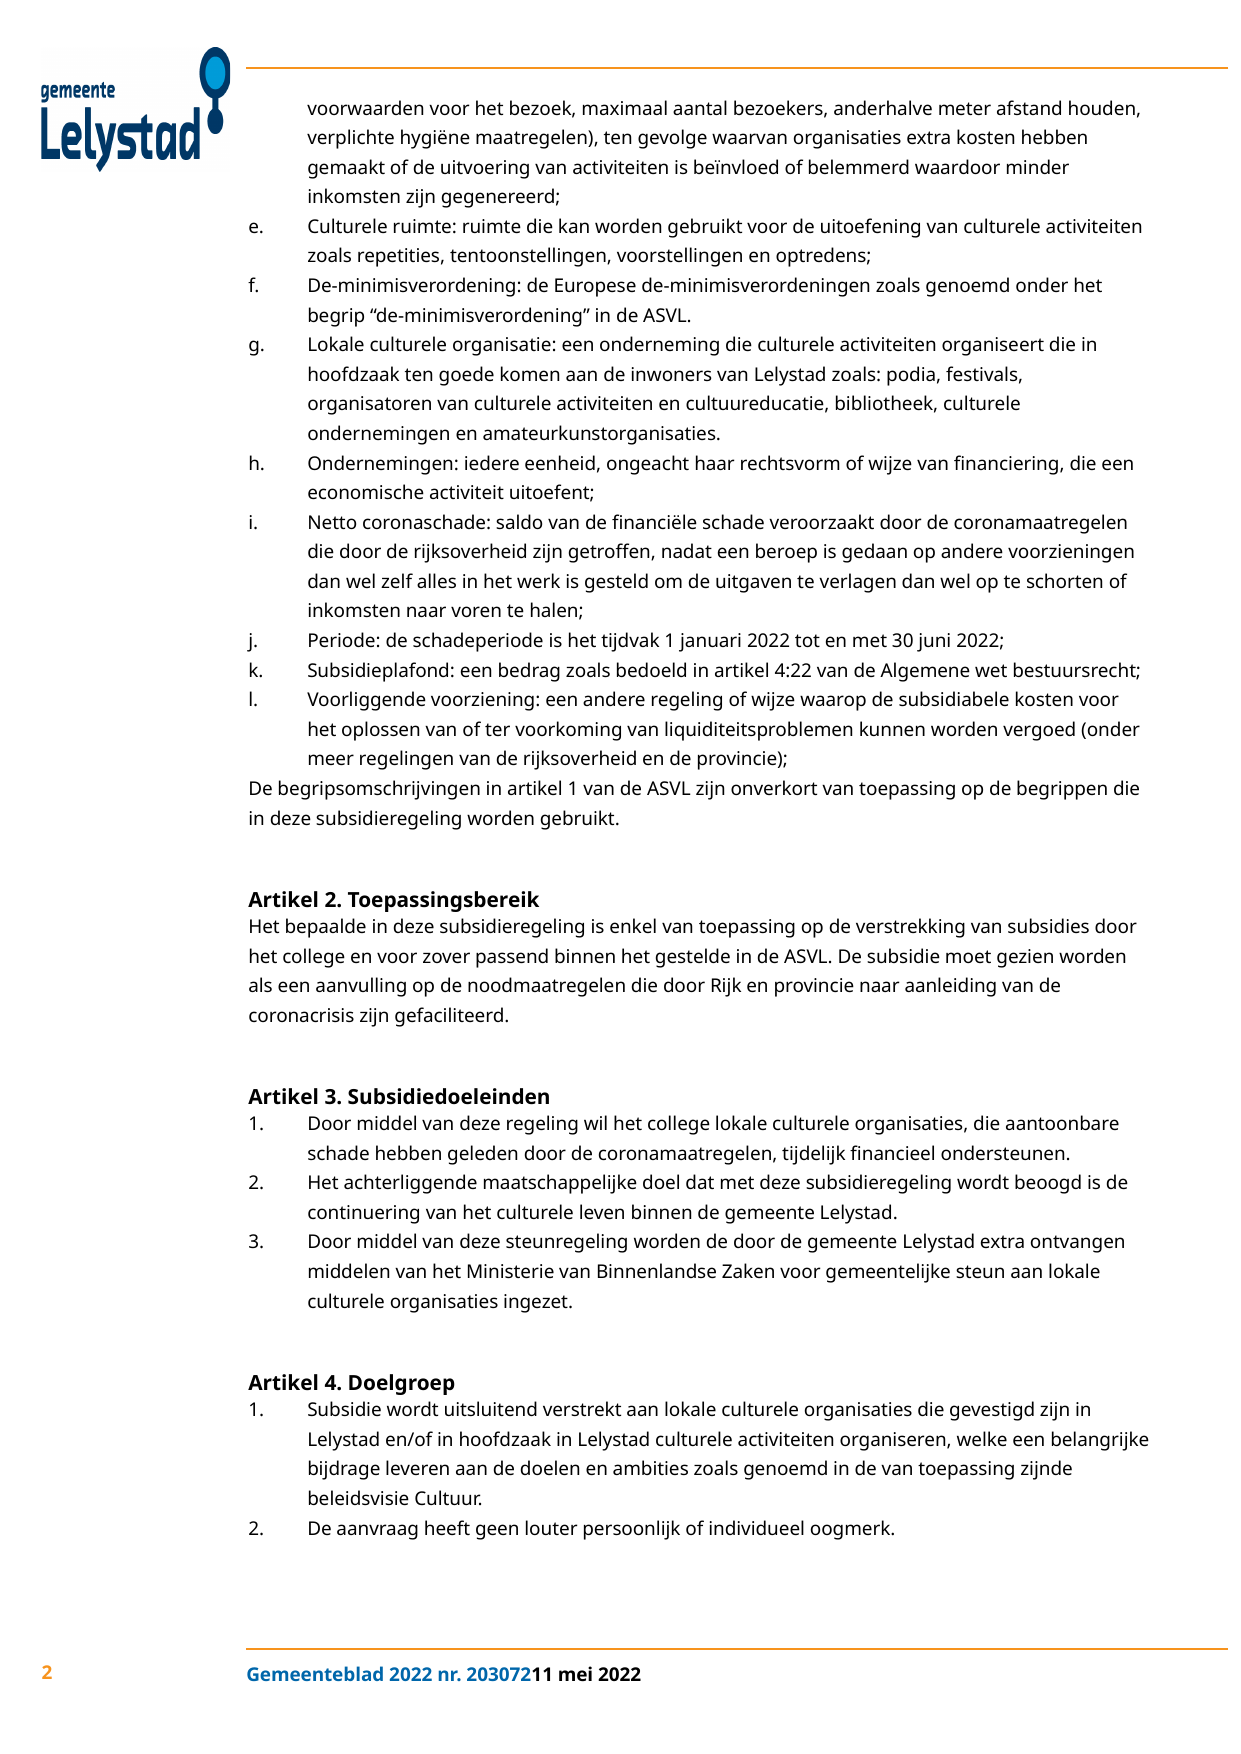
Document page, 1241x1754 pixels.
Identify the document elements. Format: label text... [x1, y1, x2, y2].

text Artikel 4. Doelgroep [248, 1368, 1152, 1396]
text Het bepaalde in deze subsidieregeling is enkel van toepassing op de verstrekking van subsidies door [248, 913, 1152, 939]
list Netto coronaschade: saldo van de financiële schade veroorzaakt door de coronamaatregelen die door de rijksoverheid zijn getroffen, nadat een beroep is gedaan op andere voorzieningen dan wel zelf alles in het werk is gesteld om de uitgaven te verlagen dan wel op te schorten of inkomsten naar voren te halen; [248, 509, 1152, 623]
list Periode: de schadeperiode is het tijdvak 1 januari 2022 tot en met 30 juni 2022; [248, 627, 1152, 653]
list Lokale culturele organisatie: een onderneming die culturele activiteiten organiseert die in hoofdzaak ten goede komen aan de inwoners van Lelystad zoals: podia, festivals, organisatoren van culturele activiteiten en cultuureducatie, bibliotheek, culturele ondernemingen en amateurkunstorganisaties. [248, 331, 1152, 446]
list Subsidieplafond: een bedrag zoals bedoeld in artikel 4:22 van de Algemene wet bestuursrecht; [248, 657, 1152, 683]
text het college en voor zover passend binnen het gestelde in de ASVL. De subsidie moet gezien worden als een aanvulling op de noodmaatregelen die door Rijk en provincie naar aanleiding van de coronacrisis zijn gefaciliteerd. [248, 943, 1152, 1028]
list Voorliggende voorziening: een andere regeling of wijze waarop de subsidiabele kosten voor het oplossen van of ter voorkoming van liquiditeitsproblemen kunnen worden vergoed (onder meer regelingen van de rijksoverheid en de provincie); [248, 686, 1152, 771]
list De aanvraag heeft geen louter persoonlijk of individueel oogmerk. [248, 1515, 1152, 1540]
list Het achterliggende maatschappelijke doel dat met deze subsidieregeling wordt beoogd is de continuering van het culturele leven binnen de gemeente Lelystad. [248, 1169, 1152, 1225]
list Door middel van deze steunregeling worden de door de gemeente Lelystad extra ontvangen middelen van het Ministerie van Binnenlandse Zaken voor gemeentelijke steun aan lokale culturele organisaties ingezet. [248, 1229, 1152, 1314]
list Ondernemingen: iedere eenheid, ongeacht haar rechtsvorm of wijze van financiering, die een economische activiteit uitoefent; [248, 450, 1152, 505]
list Subsidie wordt uitsluitend verstrekt aan lokale culturele organisaties die gevestigd zijn in Lelystad en/of in hoofdzaak in Lelystad culturele activiteiten organiseren, welke een belangrijke bijdrage leveren aan de doelen en ambities zoals genoemd in de van toepassing zijnde beleidsvisie Cultuur. [248, 1396, 1152, 1511]
list Door middel van deze regeling wil het college lokale culturele organisaties, die aantoonbare schade hebben geleden door de coronamaatregelen, tijdelijk financieel ondersteunen. [248, 1110, 1152, 1166]
list Culturele ruimte: ruimte die kan worden gebruikt voor de uitoefening van culturele activiteiten zoals repetities, tentoonstellingen, voorstellingen en optredens; [248, 213, 1152, 268]
list De-minimisverordening: de Europese de-minimisverordeningen zoals genoemd onder het begrip “de-minimisverordening” in de ASVL. [248, 272, 1152, 328]
text De begripsomschrijvingen in artikel 1 van de ASVL zijn onverkort van toepassing op de begrippen die in deze subsidieregeling worden gebruikt. [248, 775, 1152, 831]
list voorwaarden voor het bezoek, maximaal aantal bezoekers, anderhalve meter afstand houden, verplichte hygiëne maatregelen), ten gevolge waarvan organisaties extra kosten hebben gemaakt of de uitvoering van activiteiten is beïnvloed of belemmerd waardoor minder inkomsten zijn gegenereerd; [248, 95, 1152, 209]
picture [41, 47, 231, 172]
text Artikel 2. Toepassingsbereik [248, 885, 1152, 913]
text Artikel 3. Subsidiedoeleinden [248, 1082, 1152, 1110]
